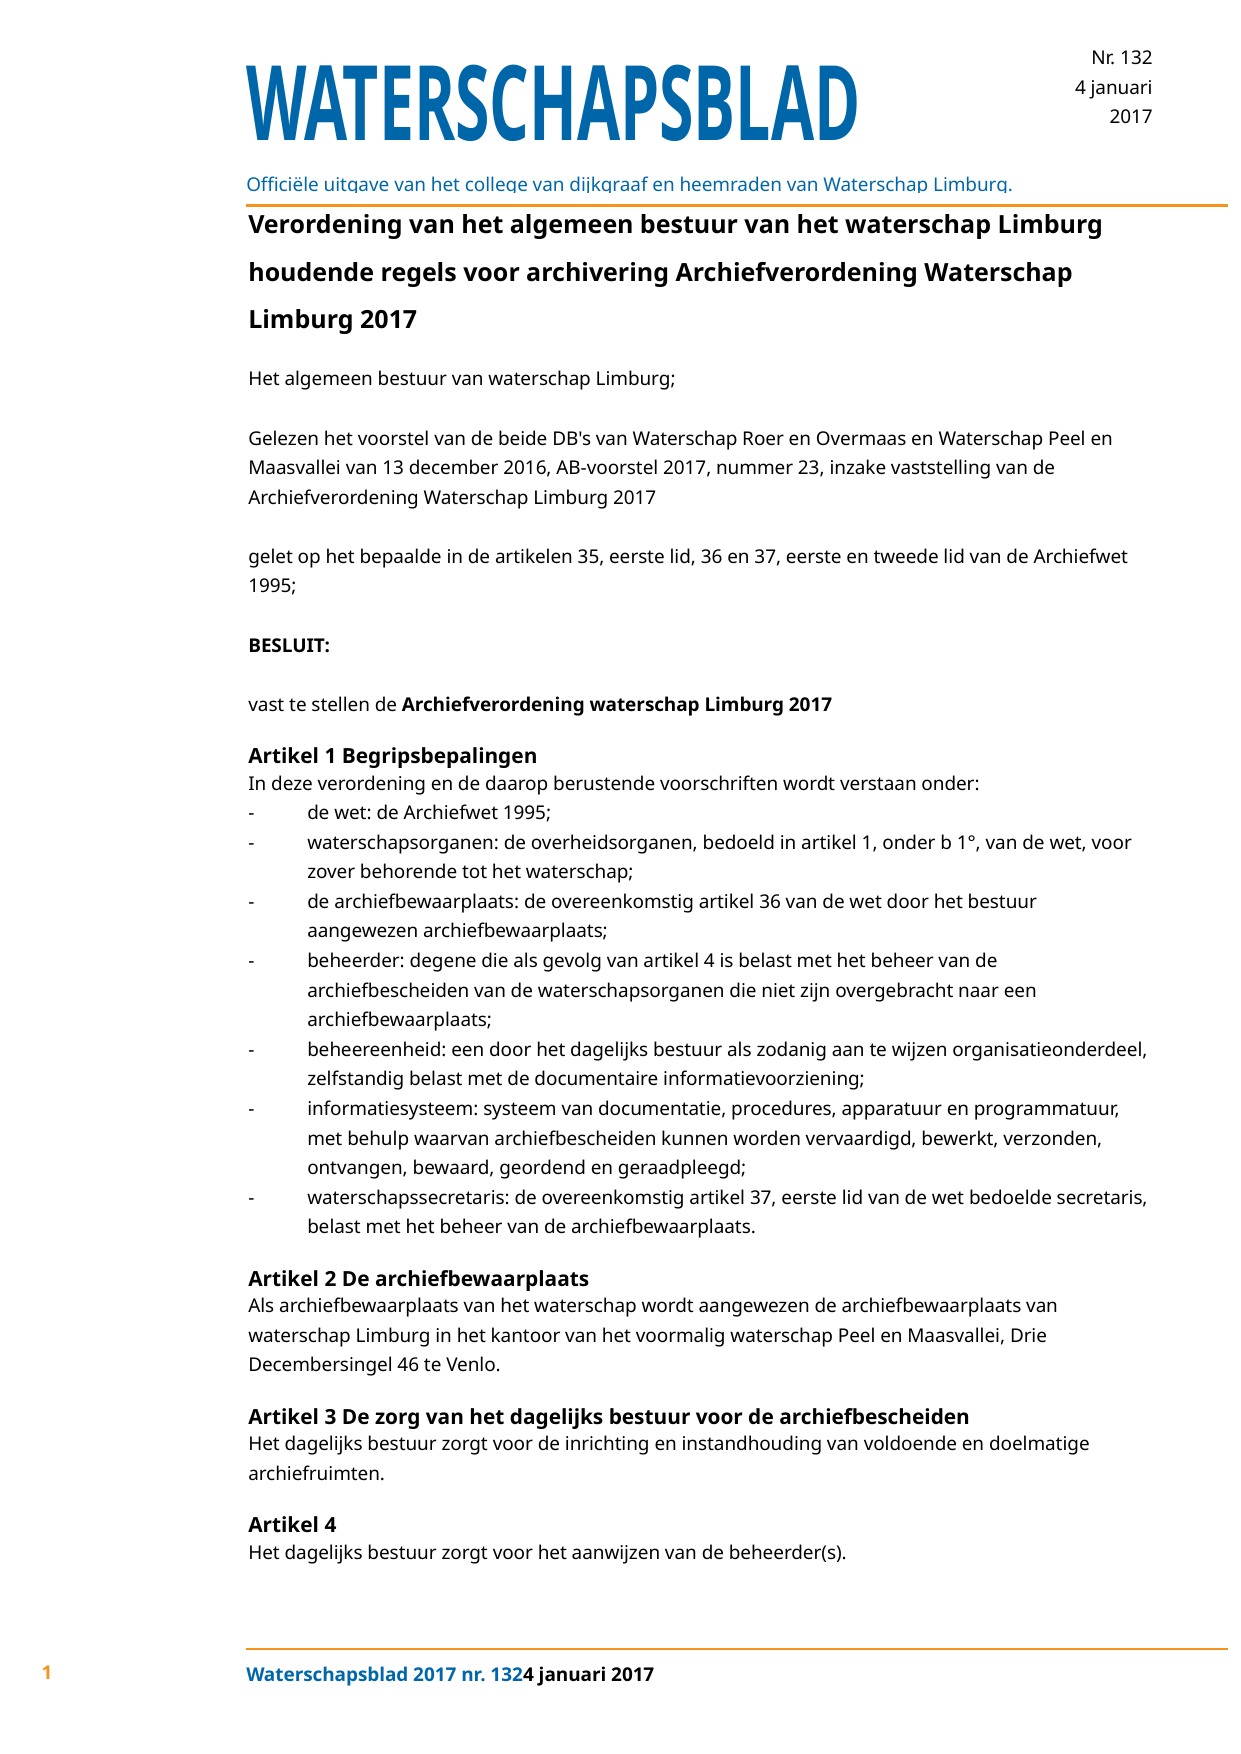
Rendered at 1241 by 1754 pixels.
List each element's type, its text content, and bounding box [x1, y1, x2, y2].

list de archiefbewaarplaats: de overeenkomstig artikel 36 van de wet door het bestuur aangewezen archiefbewaarplaats; [248, 888, 1152, 943]
text Artikel 2 De archiefbewaarplaats [248, 1264, 1152, 1292]
text BESLUIT: [248, 632, 1152, 657]
list beheereenheid: een door het dagelijks bestuur als zodanig aan te wijzen organisatieonderdeel, zelfstandig belast met de documentaire informatievoorziening; [248, 1036, 1152, 1091]
text In deze verordening en de daarop berustende voorschriften wordt verstaan onder: [248, 770, 1152, 796]
list waterschapssecretaris: de overeenkomstig artikel 37, eerste lid van de wet bedoelde secretaris, belast met het beheer van de archiefbewaarplaats. [248, 1184, 1152, 1239]
text vast te stellen de Archiefverordening waterschap Limburg 2017 [248, 691, 1152, 717]
text Artikel 3 De zorg van het dagelijks bestuur voor de archiefbescheiden [248, 1402, 1152, 1430]
picture [41, 47, 231, 172]
text Verordening van het algemeen bestuur van het waterschap Limburg houdende regels voor archivering Archiefverordening Waterschap Limburg 2017 [248, 207, 1152, 336]
text Het algemeen bestuur van waterschap Limburg; [248, 366, 1152, 391]
list waterschapsorganen: de overheidsorganen, bedoeld in artikel 1, onder b 1°, van de wet, voor zover behorende tot het waterschap; [248, 829, 1152, 884]
list de wet: de Archiefwet 1995; [248, 799, 1152, 825]
text Als archiefbewaarplaats van het waterschap wordt aangewezen de archiefbewaarplaats van waterschap Limburg in het kantoor van het voormalig waterschap Peel en Maasvallei, Drie Decembersingel 46 te Venlo. [248, 1292, 1152, 1377]
text Gelezen het voorstel van de beide DB's van Waterschap Roer en Overmaas en Waterschap Peel en Maasvallei van 13 december 2016, AB-voorstel 2017, nummer 23, inzake vaststelling van de Archiefverordening Waterschap Limburg 2017 [248, 425, 1152, 509]
list beheerder: degene die als gevolg van artikel 4 is belast met het beheer van de archiefbescheiden van de waterschapsorganen die niet zijn overgebracht naar een archiefbewaarplaats; [248, 947, 1152, 1032]
text Het dagelijks bestuur zorgt voor de inrichting en instandhouding van voldoende en doelmatige archiefruimten. [248, 1430, 1152, 1486]
list informatiesysteem: systeem van documentatie, procedures, apparatuur en programmatuur, met behulp waarvan archiefbescheiden kunnen worden vervaardigd, bewerkt, verzonden, ontvangen, bewaard, geordend en geraadpleegd; [248, 1095, 1152, 1180]
text Het dagelijks bestuur zorgt voor het aanwijzen van de beheerder(s). [248, 1539, 1152, 1564]
text Artikel 1 Begripsbepalingen [248, 741, 1152, 770]
text gelet op het bepaalde in de artikelen 35, eerste lid, 36 en 37, eerste en tweede lid van de Archiefwet 1995; [248, 543, 1152, 598]
text Artikel 4 [248, 1510, 1152, 1539]
